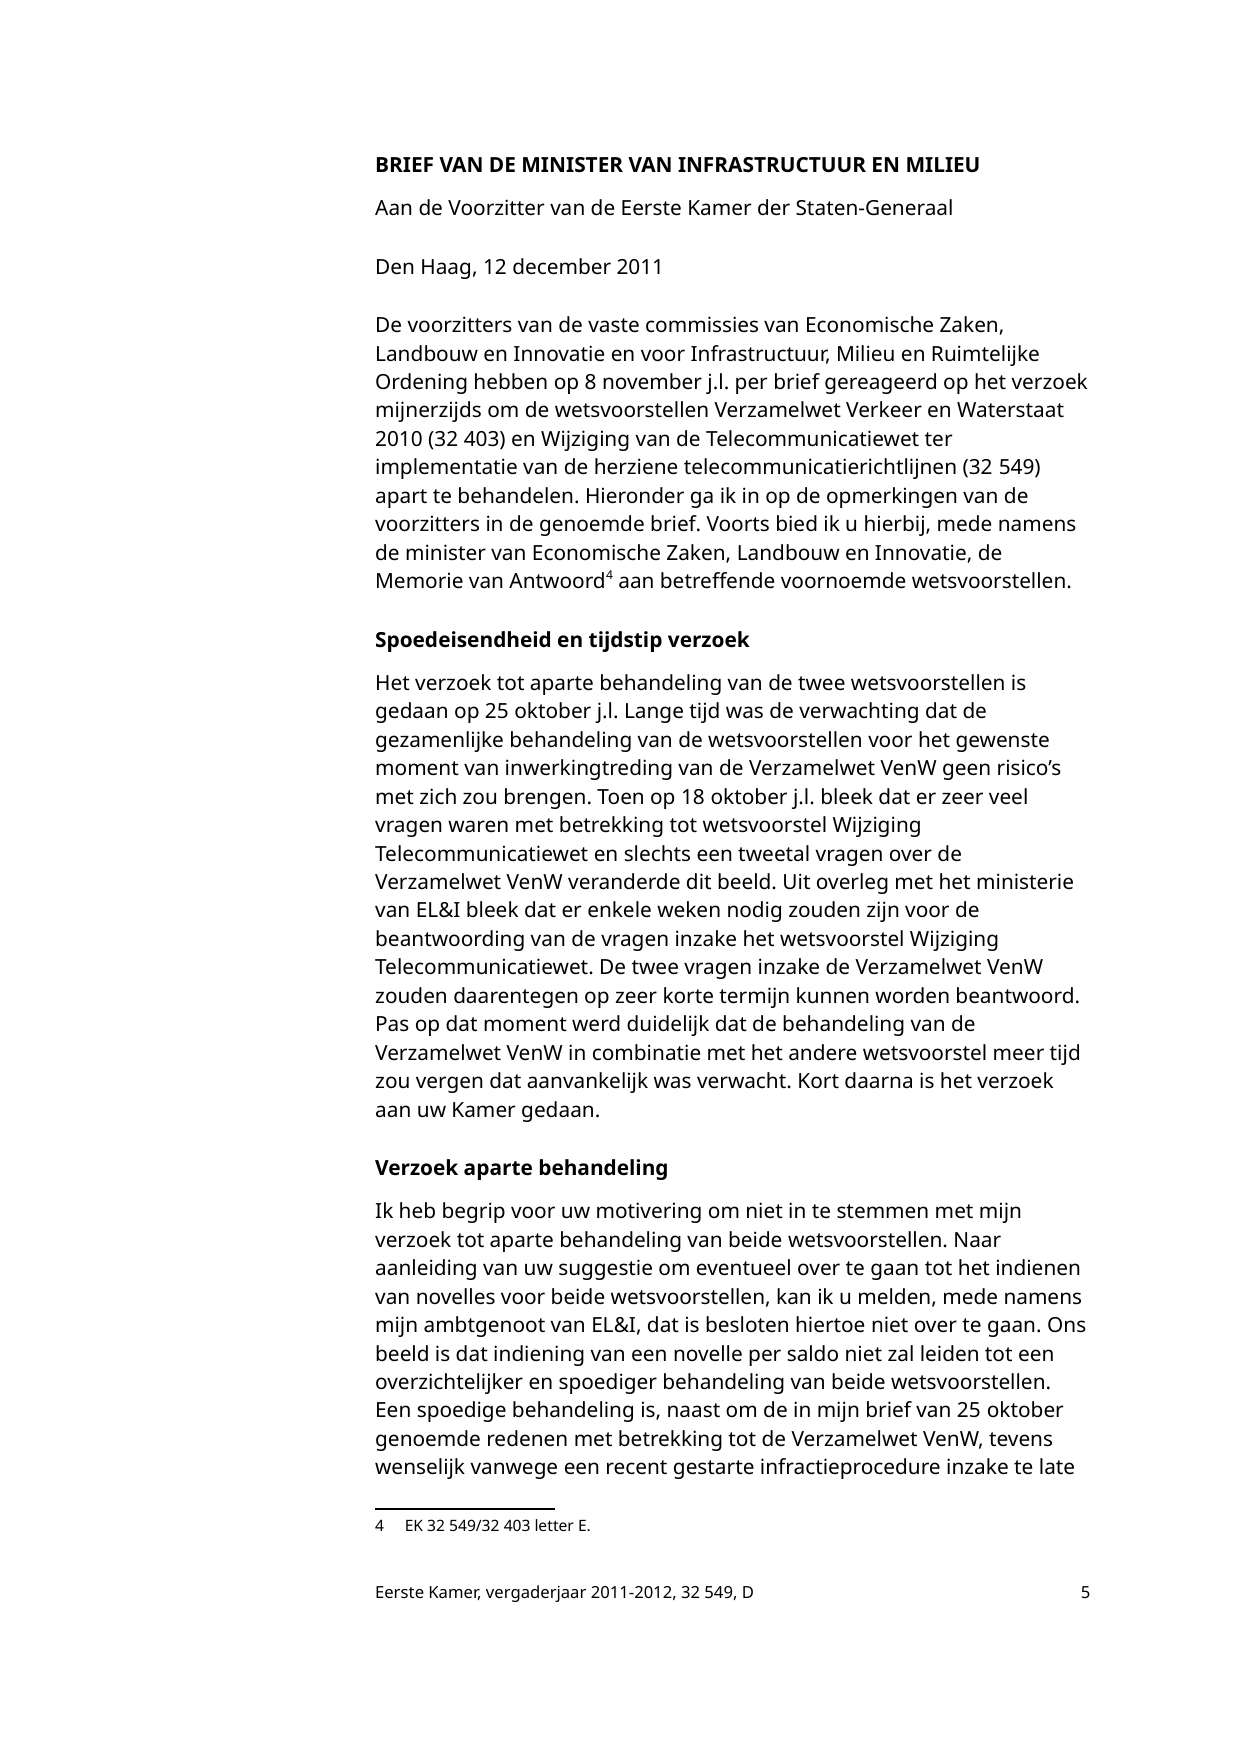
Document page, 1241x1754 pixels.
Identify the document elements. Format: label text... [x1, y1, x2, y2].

text Aan de Voorzitter van de Eerste Kamer der Staten-Generaal [375, 193, 1090, 222]
text EK 32 549/32 403 letter E. [375, 1508, 1090, 1536]
text BRIEF VAN DE MINISTER VAN INFRASTRUCTUUR EN MILIEU [375, 150, 1090, 178]
text Verzoek aparte behandeling [375, 1153, 1090, 1182]
text Ik heb begrip voor uw motivering om niet in te stemmen met mijn verzoek tot aparte behandeling van beide wetsvoorstellen. Naar aanleiding van uw suggestie om eventueel over te gaan tot het indienen van novelles voor beide wetsvoorstellen, kan ik u melden, mede namens mijn ambtgenoot van EL&I, dat is besloten hiertoe niet over te gaan. Ons beeld is dat indiening van een novelle per saldo niet zal leiden tot een overzichtelijker en spoediger behandeling van beide wetsvoorstellen. Een spoedige behandeling is, naast om de in mijn brief van 25 oktober genoemde redenen met betrekking tot de Verzamelwet VenW, tevens wenselijk vanwege een recent gestarte infractieprocedure inzake te late [375, 1197, 1090, 1481]
text Den Haag, 12 december 2011 [375, 252, 1090, 280]
text De voorzitters van de vaste commissies van Economische Zaken, Landbouw en Innovatie en voor Infrastructuur, Milieu en Ruimtelijke Ordening hebben op 8 november j.l. per brief gereageerd op het verzoek mijnerzijds om de wetsvoorstellen Verzamelwet Verkeer en Waterstaat 2010 (32 403) en Wijziging van de Telecommunicatiewet ter implementatie van de herziene telecommunicatierichtlijnen (32 549) apart te behandelen. Hieronder ga ik in op de opmerkingen van de voorzitters in de genoemde brief. Voorts bied ik u hierbij, mede namens de minister van Economische Zaken, Landbouw en Innovatie, de Memorie van Antwoord aan betreffende voornoemde wetsvoorstellen. [375, 310, 1090, 595]
text Het verzoek tot aparte behandeling van de twee wetsvoorstellen is gedaan op 25 oktober j.l. Lange tijd was de verwachting dat de gezamenlijke behandeling van de wetsvoorstellen voor het gewenste moment van inwerkingtreding van de Verzamelwet VenW geen risico’s met zich zou brengen. Toen op 18 oktober j.l. bleek dat er zeer veel vragen waren met betrekking tot wetsvoorstel Wijziging Telecommunicatiewet en slechts een tweetal vragen over de Verzamelwet VenW veranderde dit beeld. Uit overleg met het ministerie van EL&I bleek dat er enkele weken nodig zouden zijn voor de beantwoording van de vragen inzake het wetsvoorstel Wijziging Telecommunicatiewet. De twee vragen inzake de Verzamelwet VenW zouden daarentegen op zeer korte termijn kunnen worden beantwoord. Pas op dat moment werd duidelijk dat de behandeling van de Verzamelwet VenW in combinatie met het andere wetsvoorstel meer tijd zou vergen dat aanvankelijk was verwacht. Kort daarna is het verzoek aan uw Kamer gedaan. [375, 668, 1090, 1123]
text Spoedeisendheid en tijdstip verzoek [375, 625, 1090, 653]
